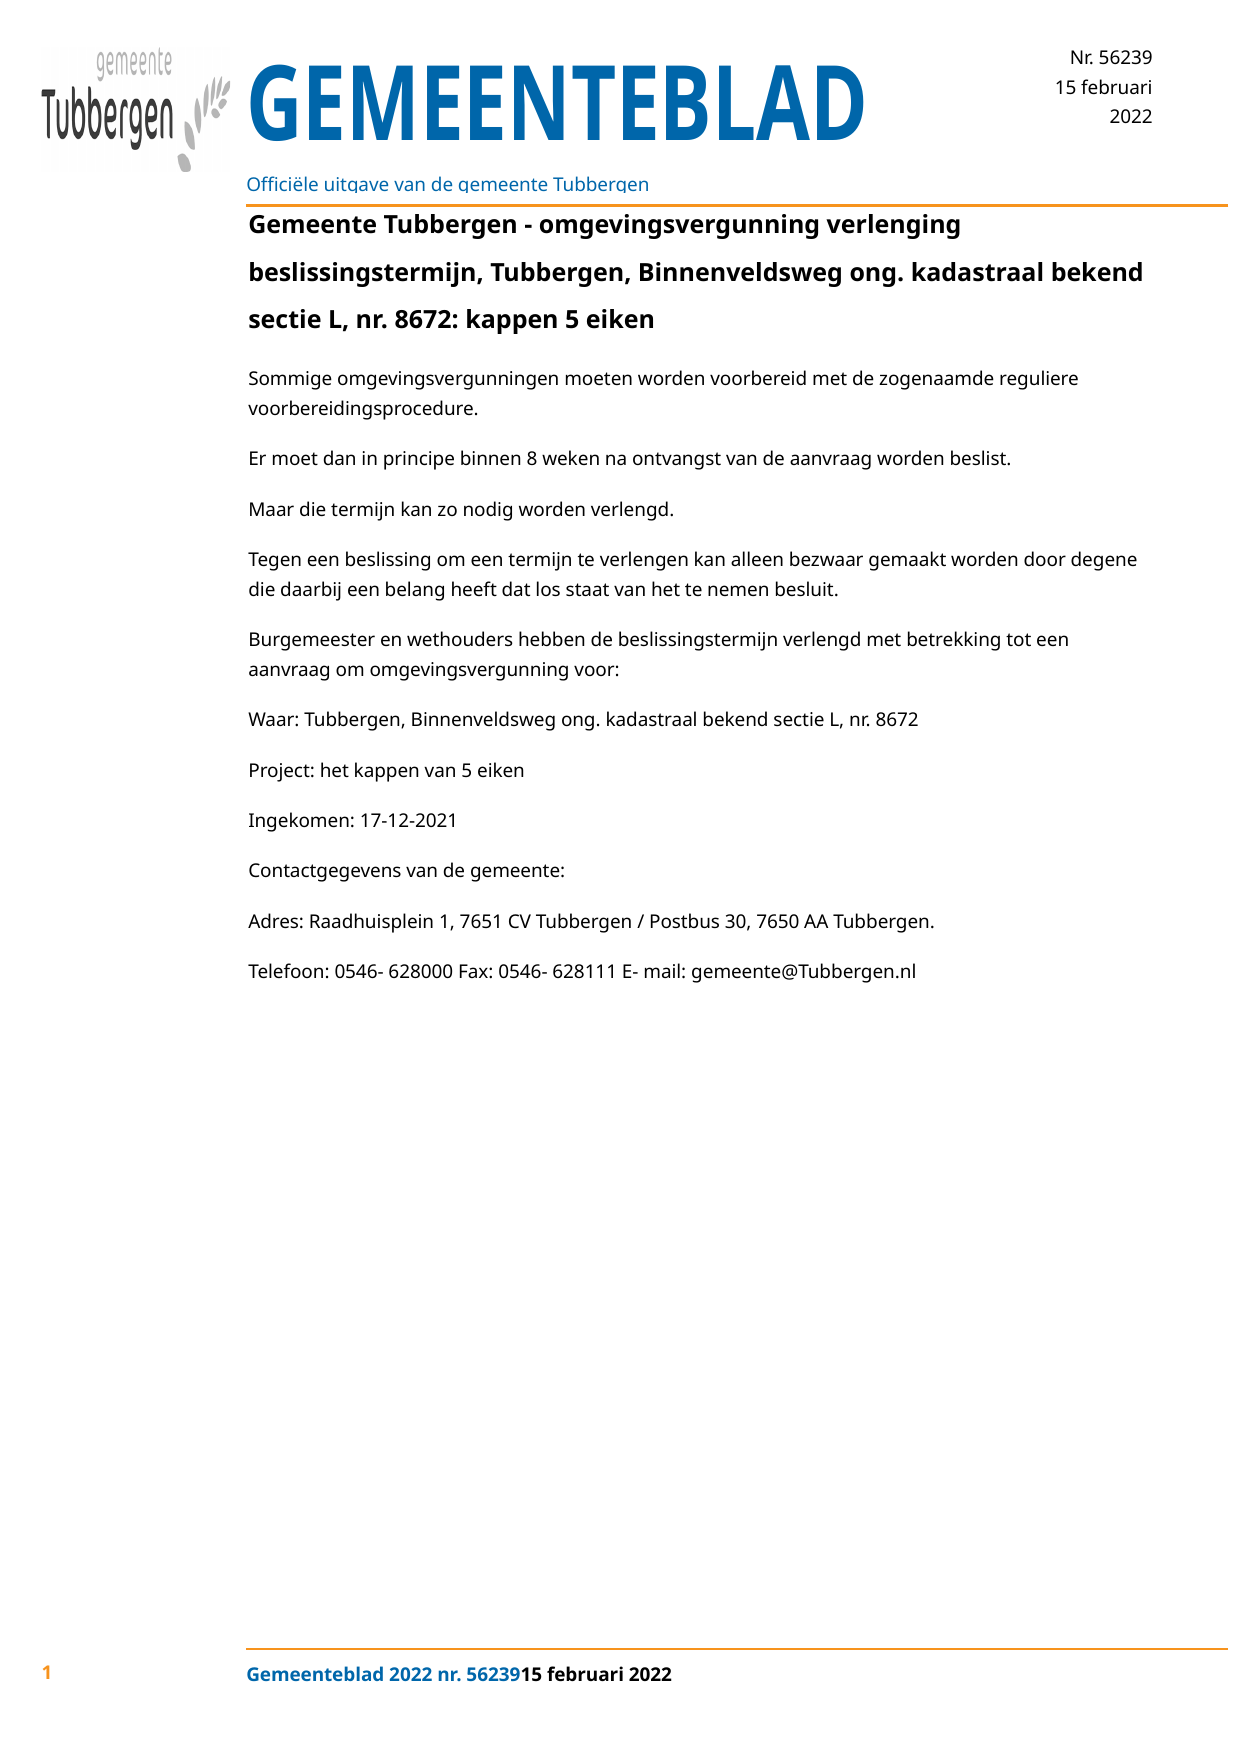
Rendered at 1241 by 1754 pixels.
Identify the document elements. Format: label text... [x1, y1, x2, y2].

text Project: het kappen van 5 eiken [248, 757, 1152, 782]
text Tegen een beslissing om een termijn te verlengen kan alleen bezwaar gemaakt worden door degene die daarbij een belang heeft dat los staat van het te nemen besluit. [248, 546, 1152, 602]
text Waar: Tubbergen, Binnenveldsweg ong. kadastraal bekend sectie L, nr. 8672 [248, 706, 1152, 732]
text Adres: Raadhuisplein 1, 7651 CV Tubbergen / Postbus 30, 7650 AA Tubbergen. [248, 908, 1152, 934]
picture [41, 47, 231, 172]
text Telefoon: 0546- 628000 Fax: 0546- 628111 E- mail: gemeente@Tubbergen.nl [248, 958, 1152, 984]
text Maar die termijn kan zo nodig worden verlengd. [248, 496, 1152, 522]
text Er moet dan in principe binnen 8 weken na ontvangst van de aanvraag worden beslist. [248, 446, 1152, 471]
text Burgemeester en wethouders hebben de beslissingstermijn verlengd met betrekking tot een aanvraag om omgevingsvergunning voor: [248, 626, 1152, 682]
text Contactgegevens van de gemeente: [248, 858, 1152, 883]
text Ingekomen: 17-12-2021 [248, 807, 1152, 833]
text Sommige omgevingsvergunningen moeten worden voorbereid met de zogenaamde reguliere voorbereidingsprocedure. [248, 366, 1152, 421]
text Gemeente Tubbergen - omgevingsvergunning verlenging beslissingstermijn, Tubbergen, Binnenveldsweg ong. kadastraal bekend sectie L, nr. 8672: kappen 5 eiken [248, 207, 1152, 336]
